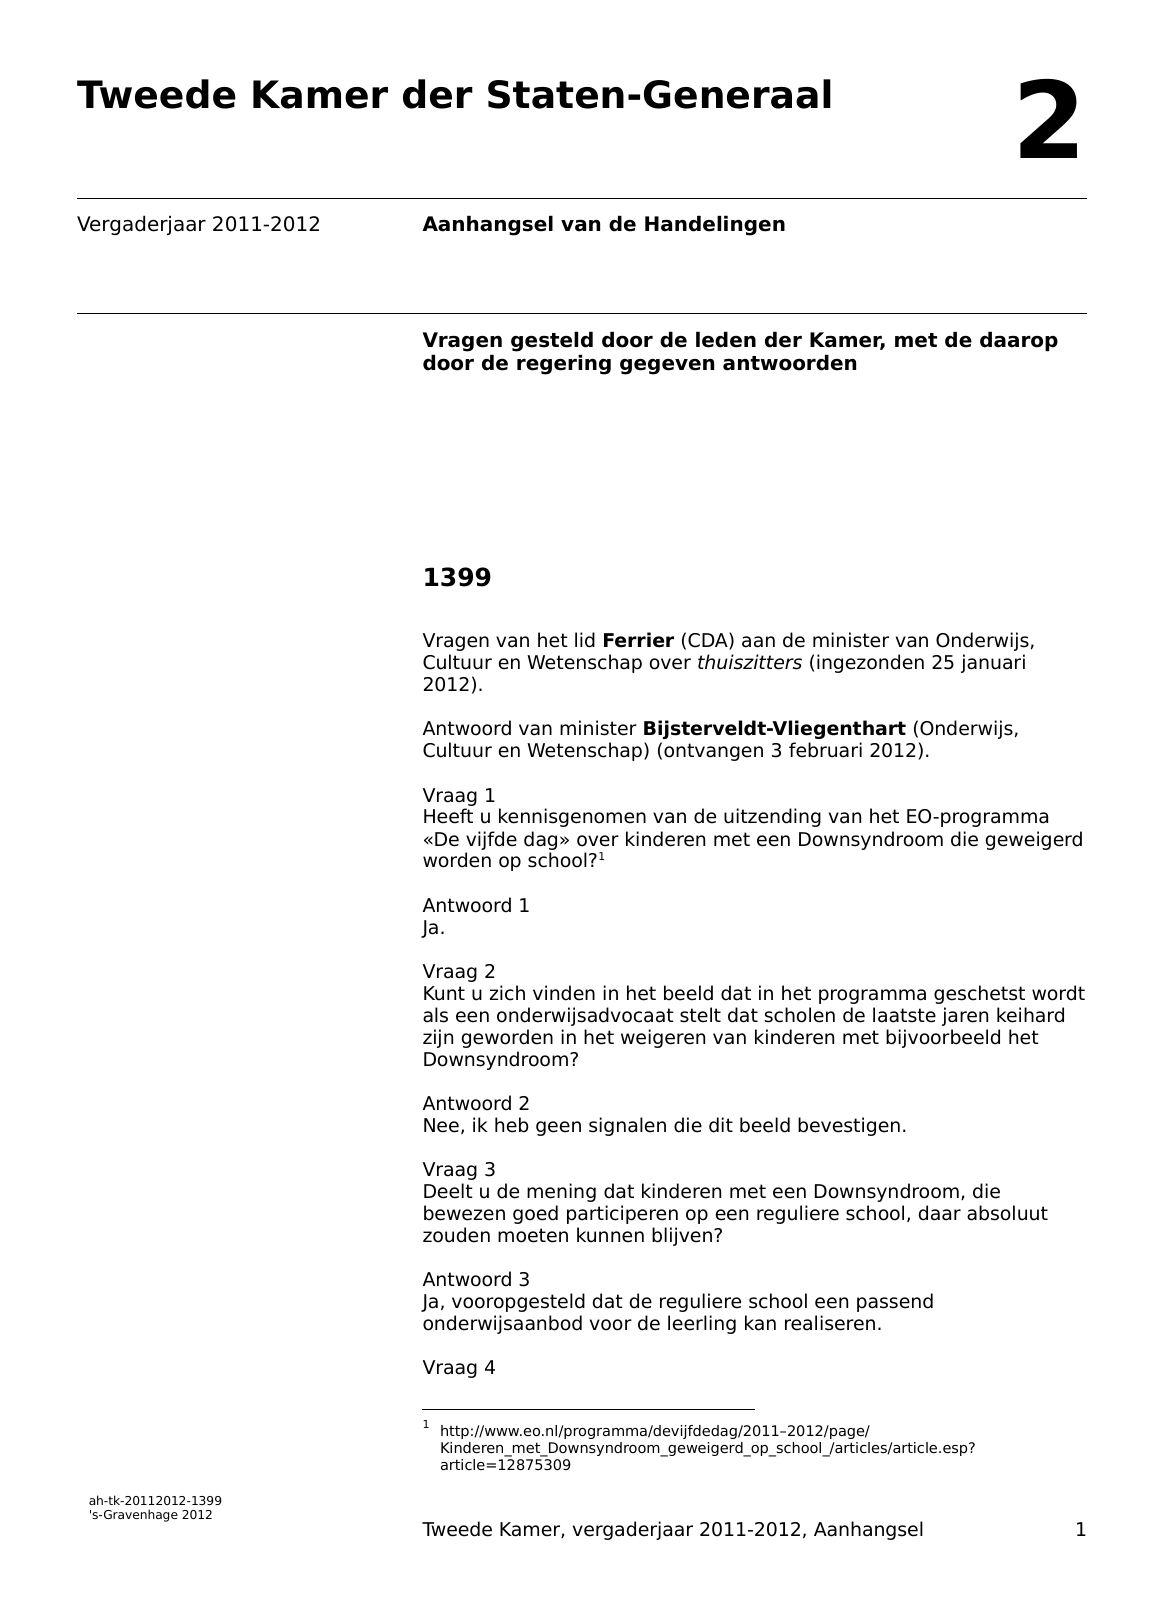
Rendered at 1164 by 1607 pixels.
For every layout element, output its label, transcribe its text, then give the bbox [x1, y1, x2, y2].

text Antwoord van minister Bijsterveldt-Vliegenthart (Onderwijs, Cultuur en Wetenschap) (ontvangen 3 februari 2012). [422, 718, 1087, 762]
text Nee, ik heb geen signalen die dit beeld bevestigen. [422, 1115, 1087, 1137]
text Antwoord 2 [422, 1093, 1087, 1115]
text Vraag 3 [422, 1159, 1087, 1181]
table_cell Vergaderjaar 2011-2012 [77, 199, 422, 313]
text Antwoord 1 [422, 894, 1087, 917]
text http://www.eo.nl/programma/devijfdedag/2011–2012/page/Kinderen_met_Downsyndroom_geweigerd_op_school_/articles/article.esp?article=12875309 [422, 1418, 1087, 1474]
text Vraag 4 [422, 1357, 1087, 1379]
text Vragen van het lid Ferrier (CDA) aan de minister van Onderwijs, Cultuur en Wetenschap over thuiszitters (ingezonden 25 januari 2012). [422, 630, 1087, 696]
text Kunt u zich vinden in het beeld dat in het programma geschetst wordt als een onderwijsadvocaat stelt dat scholen de laatste jaren keihard zijn geworden in het weigeren van kinderen met bijvoorbeeld het Downsyndroom? [422, 983, 1087, 1071]
table_cell Aanhangsel van de Handelingen [422, 199, 1087, 313]
text Ja, vooropgesteld dat de reguliere school een passend onderwijsaanbod voor de leerling kan realiseren. [422, 1291, 1087, 1335]
text Vraag 2 [422, 961, 1087, 983]
text Deelt u de mening dat kinderen met een Downsyndroom, die bewezen goed participeren op een reguliere school, daar absoluut zouden moeten kunnen blijven? [422, 1181, 1087, 1247]
text Heeft u kennisgenomen van de uitzending van het EO-programma «De vijfde dag» over kinderen met een Downsyndroom die geweigerd worden op school? [422, 806, 1087, 872]
table_header 2 [886, 59, 1087, 198]
text 's-Gravenhage 2012 [88, 1508, 323, 1522]
text Vraag 1 [422, 784, 1087, 806]
text ah-tk-20112012-1399 [88, 1494, 323, 1508]
text Ja. [422, 917, 1087, 938]
table_cell [77, 314, 422, 375]
text 1399 [422, 563, 1087, 592]
table_header Tweede Kamer der Staten-Generaal [77, 59, 886, 198]
text Antwoord 3 [422, 1269, 1087, 1291]
table_cell Vragen gesteld door de leden der Kamer, met de daarop door de regering gegeven antwoorden [422, 314, 1087, 375]
